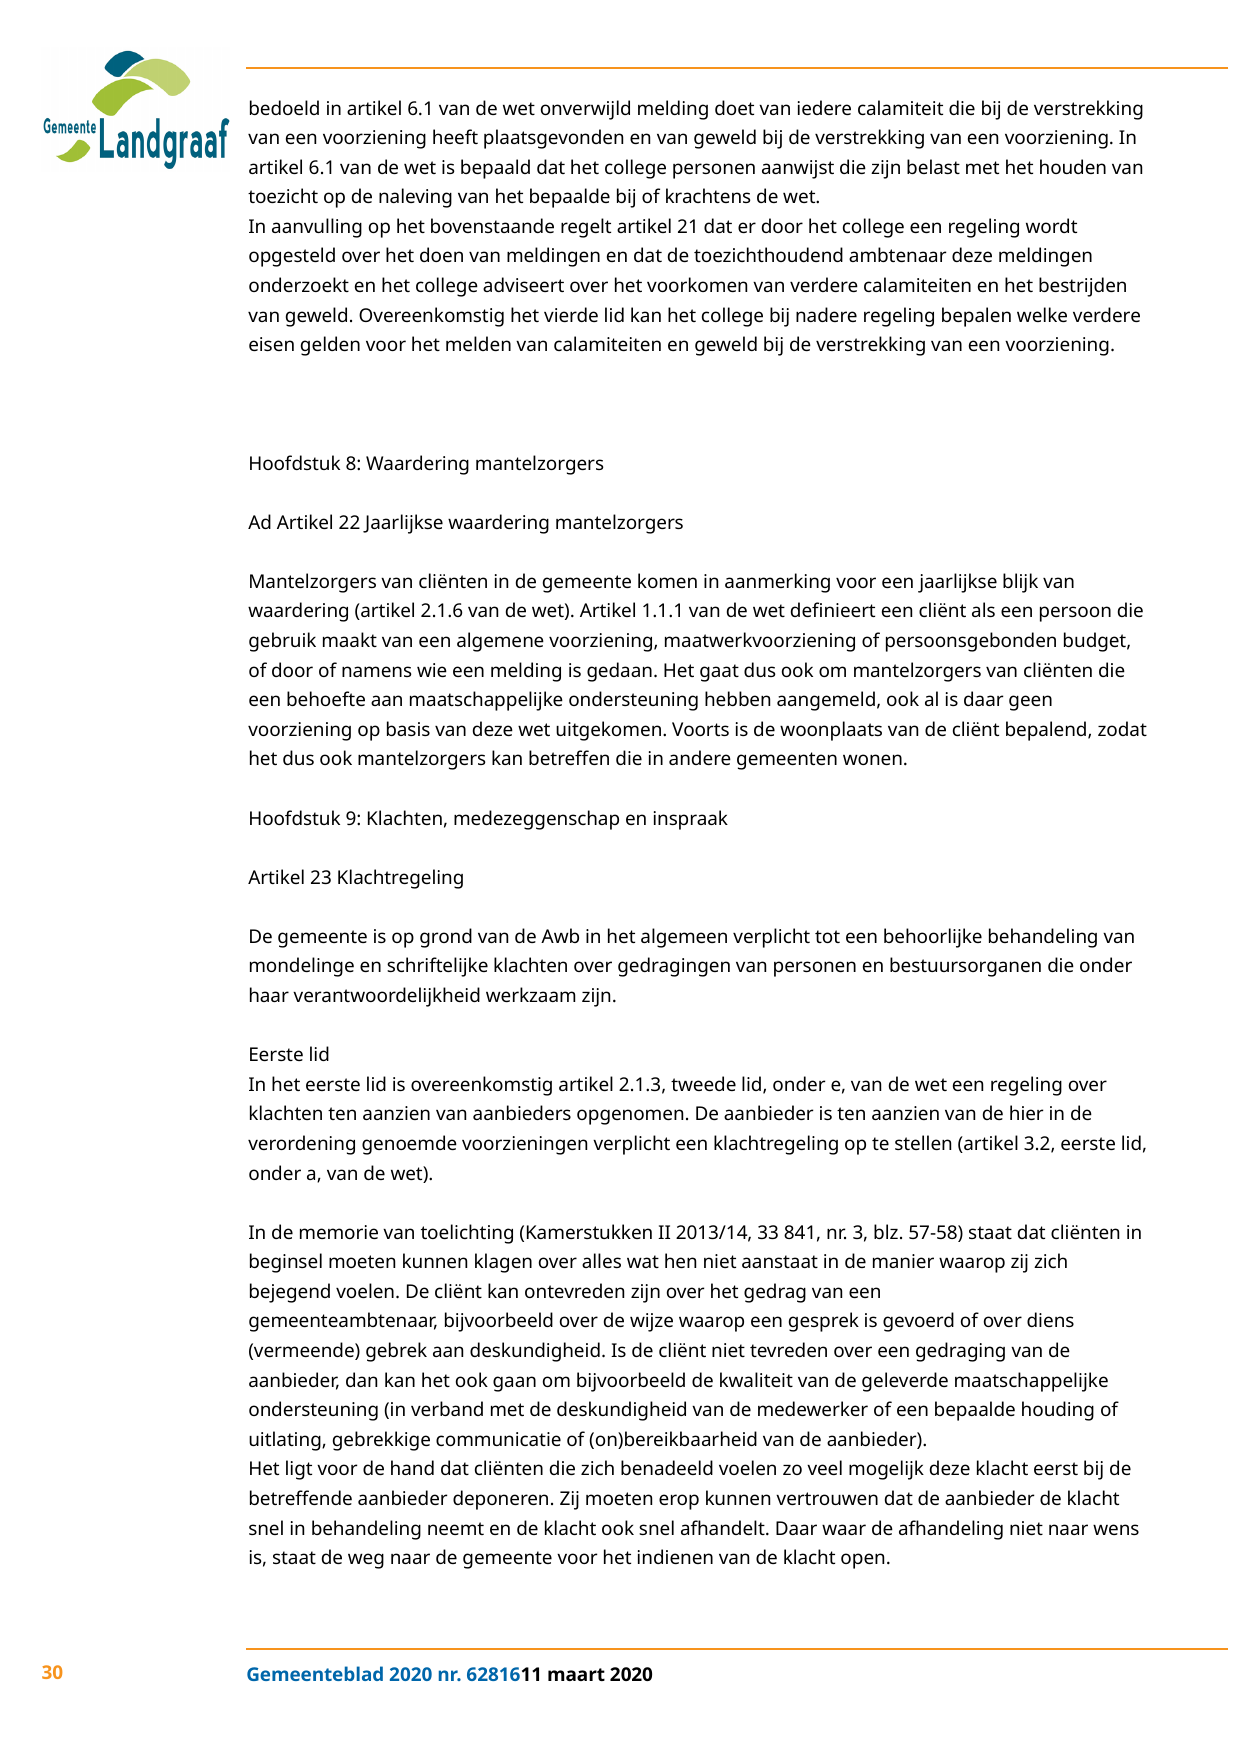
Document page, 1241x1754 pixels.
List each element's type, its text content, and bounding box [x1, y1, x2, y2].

text Hoofdstuk 9: Klachten, medezeggenschap en inspraak [248, 805, 1152, 831]
text Hoofdstuk 8: Waardering mantelzorgers [248, 450, 1152, 476]
text Mantelzorgers van cliënten in de gemeente komen in aanmerking voor een jaarlijkse blijk van waardering (artikel 2.1.6 van de wet). Artikel 1.1.1 van de wet definieert een cliënt als een persoon die gebruik maakt van een algemene voorziening, maatwerkvoorziening of persoonsgebonden budget, of door of namens wie een melding is gedaan. Het gaat dus ook om mantelzorgers van cliënten die een behoefte aan maatschappelijke ondersteuning hebben aangemeld, ook al is daar geen voorziening op basis van deze wet uitgekomen. Voorts is de woonplaats van de cliënt bepalend, zodat het dus ook mantelzorgers kan betreffen die in andere gemeenten wonen. [248, 568, 1152, 771]
text Ad Artikel 22 Jaarlijkse waardering mantelzorgers [248, 509, 1152, 535]
text Eerste lid [248, 1041, 1152, 1067]
text Het ligt voor de hand dat cliënten die zich benadeeld voelen zo veel mogelijk deze klacht eerst bij de betreffende aanbieder deponeren. Zij moeten erop kunnen vertrouwen dat de aanbieder de klacht snel in behandeling neemt en de klacht ook snel afhandelt. Daar waar de afhandeling niet naar wens is, staat de weg naar de gemeente voor het indienen van de klacht open. [248, 1456, 1152, 1570]
text bedoeld in artikel 6.1 van de wet onverwijld melding doet van iedere calamiteit die bij de verstrekking van een voorziening heeft plaatsgevonden en van geweld bij de verstrekking van een voorziening. In artikel 6.1 van de wet is bepaald dat het college personen aanwijst die zijn belast met het houden van toezicht op de naleving van het bepaalde bij of krachtens de wet. [248, 95, 1152, 209]
text In de memorie van toelichting (Kamerstukken II 2013/14, 33 841, nr. 3, blz. 57-58) staat dat cliënten in beginsel moeten kunnen klagen over alles wat hen niet aanstaat in de manier waarop zij zich bejegend voelen. De cliënt kan ontevreden zijn over het gedrag van een gemeenteambtenaar, bijvoorbeeld over de wijze waarop een gesprek is gevoerd of over diens (vermeende) gebrek aan deskundigheid. Is de cliënt niet tevreden over een gedraging van de aanbieder, dan kan het ook gaan om bijvoorbeeld de kwaliteit van de geleverde maatschappelijke ondersteuning (in verband met de deskundigheid van de medewerker of een bepaalde houding of uitlating, gebrekkige communicatie of (on)bereikbaarheid van de aanbieder). [248, 1219, 1152, 1452]
text De gemeente is op grond van de Awb in het algemeen verplicht tot een behoorlijke behandeling van mondelinge en schriftelijke klachten over gedragingen van personen en bestuursorganen die onder haar verantwoordelijkheid werkzaam zijn. [248, 923, 1152, 1008]
picture [41, 47, 231, 172]
text Artikel 23 Klachtregeling [248, 864, 1152, 890]
text In het eerste lid is overeenkomstig artikel 2.1.3, tweede lid, onder e, van de wet een regeling over klachten ten aanzien van aanbieders opgenomen. De aanbieder is ten aanzien van de hier in de verordening genoemde voorzieningen verplicht een klachtregeling op te stellen (artikel 3.2, eerste lid, onder a, van de wet). [248, 1071, 1152, 1186]
text In aanvulling op het bovenstaande regelt artikel 21 dat er door het college een regeling wordt opgesteld over het doen van meldingen en dat de toezichthoudend ambtenaar deze meldingen onderzoekt en het college adviseert over het voorkomen van verdere calamiteiten en het bestrijden van geweld. Overeenkomstig het vierde lid kan het college bij nadere regeling bepalen welke verdere eisen gelden voor het melden van calamiteiten en geweld bij de verstrekking van een voorziening. [248, 213, 1152, 357]
